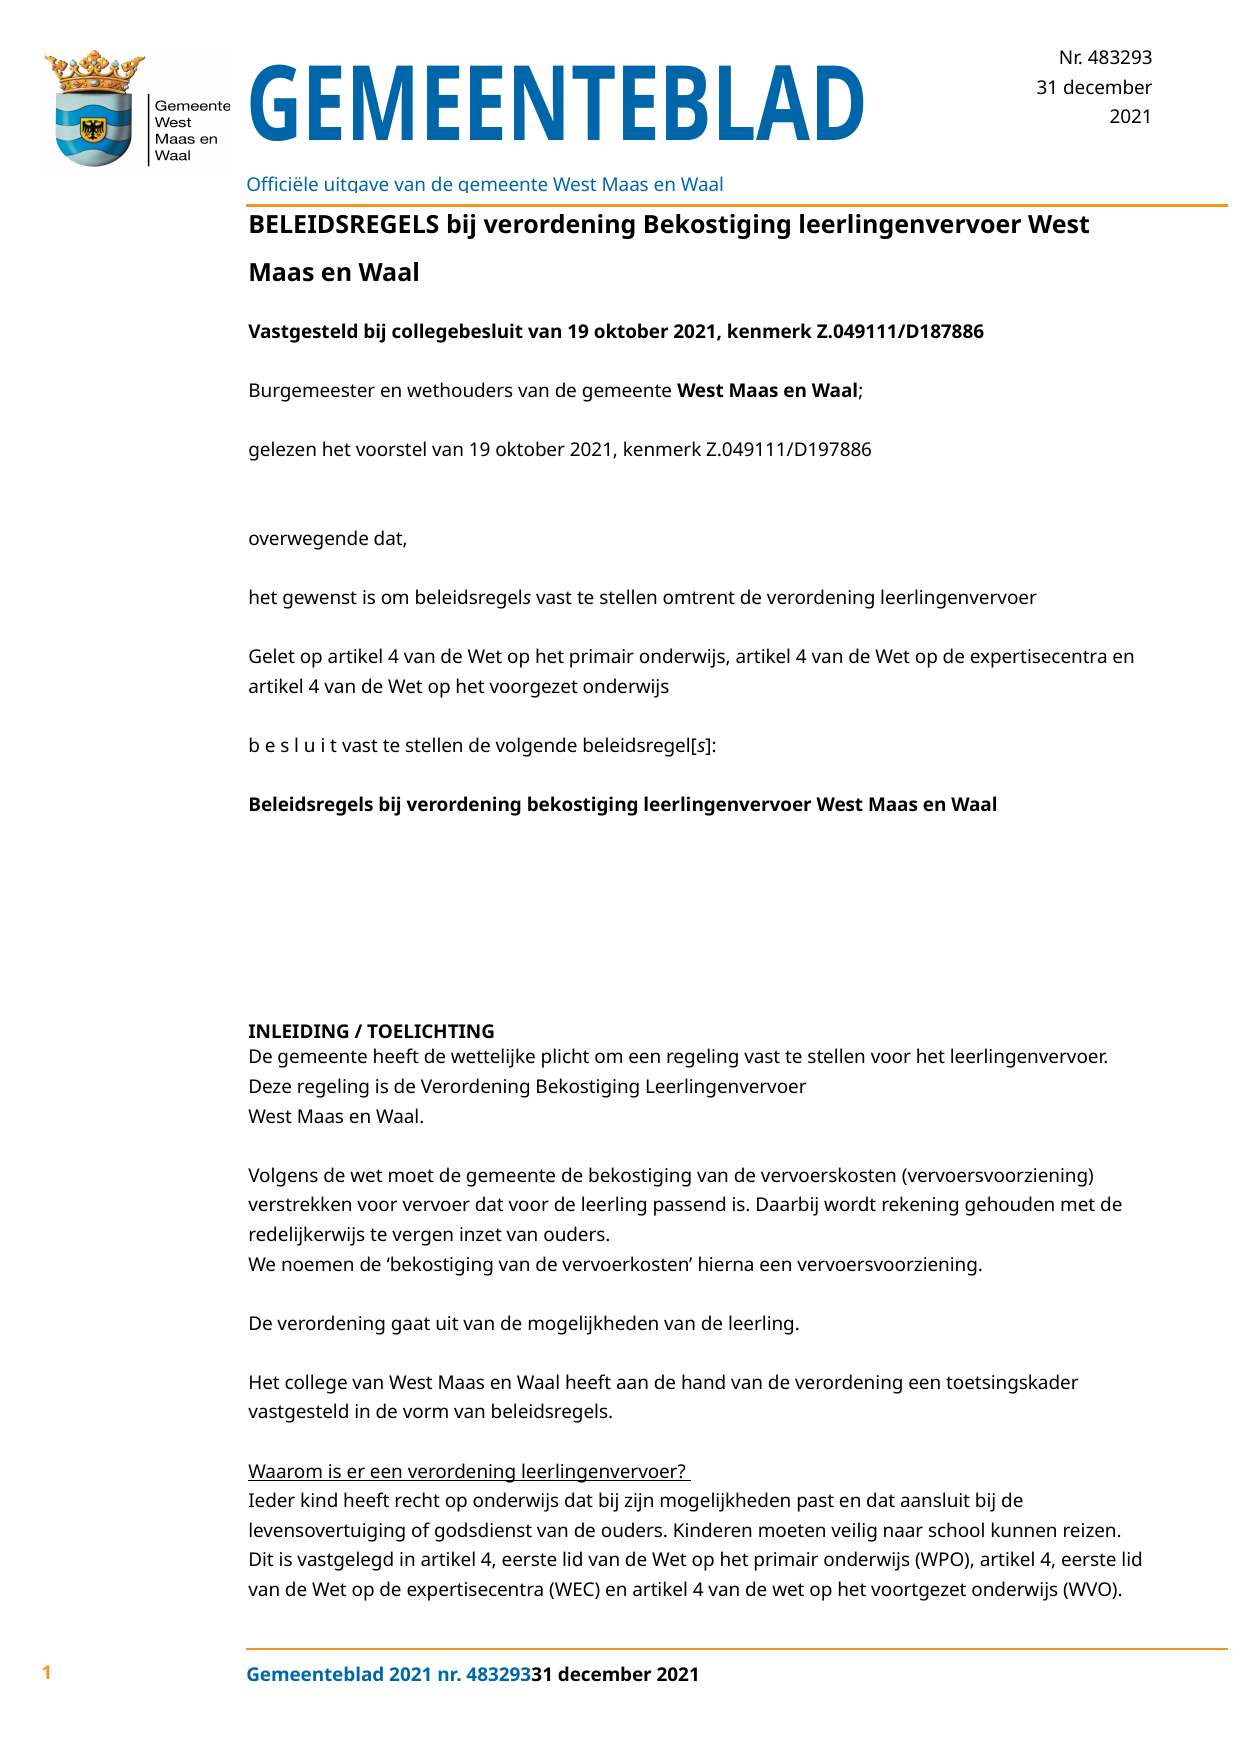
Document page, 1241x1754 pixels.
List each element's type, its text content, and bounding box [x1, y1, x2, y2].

text Burgemeester en wethouders van de gemeente West Maas en Waal; [248, 377, 1152, 403]
text BELEIDSREGELS bij verordening Bekostiging leerlingenvervoer West Maas en Waal [248, 207, 1152, 288]
text Ieder kind heeft recht op onderwijs dat bij zijn mogelijkheden past en dat aansluit bij de levensovertuiging of godsdienst van de ouders. Kinderen moeten veilig naar school kunnen reizen. Dit is vastgelegd in artikel 4, eerste lid van de Wet op het primair onderwijs (WPO), artikel 4, eerste lid van de Wet op de expertisecentra (WEC) en artikel 4 van de wet op het voortgezet onderwijs (WVO). [248, 1487, 1152, 1602]
text De gemeente heeft de wettelijke plicht om een regeling vast te stellen voor het leerlingenvervoer. Deze regeling is de Verordening Bekostiging Leerlingenvervoer [248, 1044, 1152, 1099]
picture [41, 47, 231, 172]
text Volgens de wet moet de gemeente de bekostiging van de vervoerskosten (vervoersvoorziening) verstrekken voor vervoer dat voor de leerling passend is. Daarbij wordt rekening gehouden met de redelijkerwijs te vergen inzet van ouders. [248, 1162, 1152, 1247]
text De verordening gaat uit van de mogelijkheden van de leerling. [248, 1310, 1152, 1336]
text INLEIDING / TOELICHTING [248, 1018, 1152, 1044]
text Het college van West Maas en Waal heeft aan de hand van de verordening een toetsingskader vastgesteld in de vorm van beleidsregels. [248, 1369, 1152, 1424]
text Waarom is er een verordening leerlingenvervoer? [248, 1458, 1152, 1484]
text gelezen het voorstel van 19 oktober 2021, kenmerk Z.049111/D197886 [248, 436, 1152, 462]
text het gewenst is om beleidsregels vast te stellen omtrent de verordening leerlingenvervoer [248, 584, 1152, 610]
text West Maas en Waal. [248, 1103, 1152, 1129]
text Vastgesteld bij collegebesluit van 19 oktober 2021, kenmerk Z.049111/D187886 [248, 318, 1152, 344]
text b e s l u i t vast te stellen de volgende beleidsregel[s]: [248, 732, 1152, 758]
text Beleidsregels bij verordening bekostiging leerlingenvervoer West Maas en Waal [248, 791, 1152, 817]
text overwegende dat, [248, 525, 1152, 551]
text We noemen de ‘bekostiging van de vervoerkosten’ hierna een vervoersvoorziening. [248, 1251, 1152, 1277]
text Gelet op artikel 4 van de Wet op het primair onderwijs, artikel 4 van de Wet op de expertisecentra en artikel 4 van de Wet op het voorgezet onderwijs [248, 643, 1152, 699]
